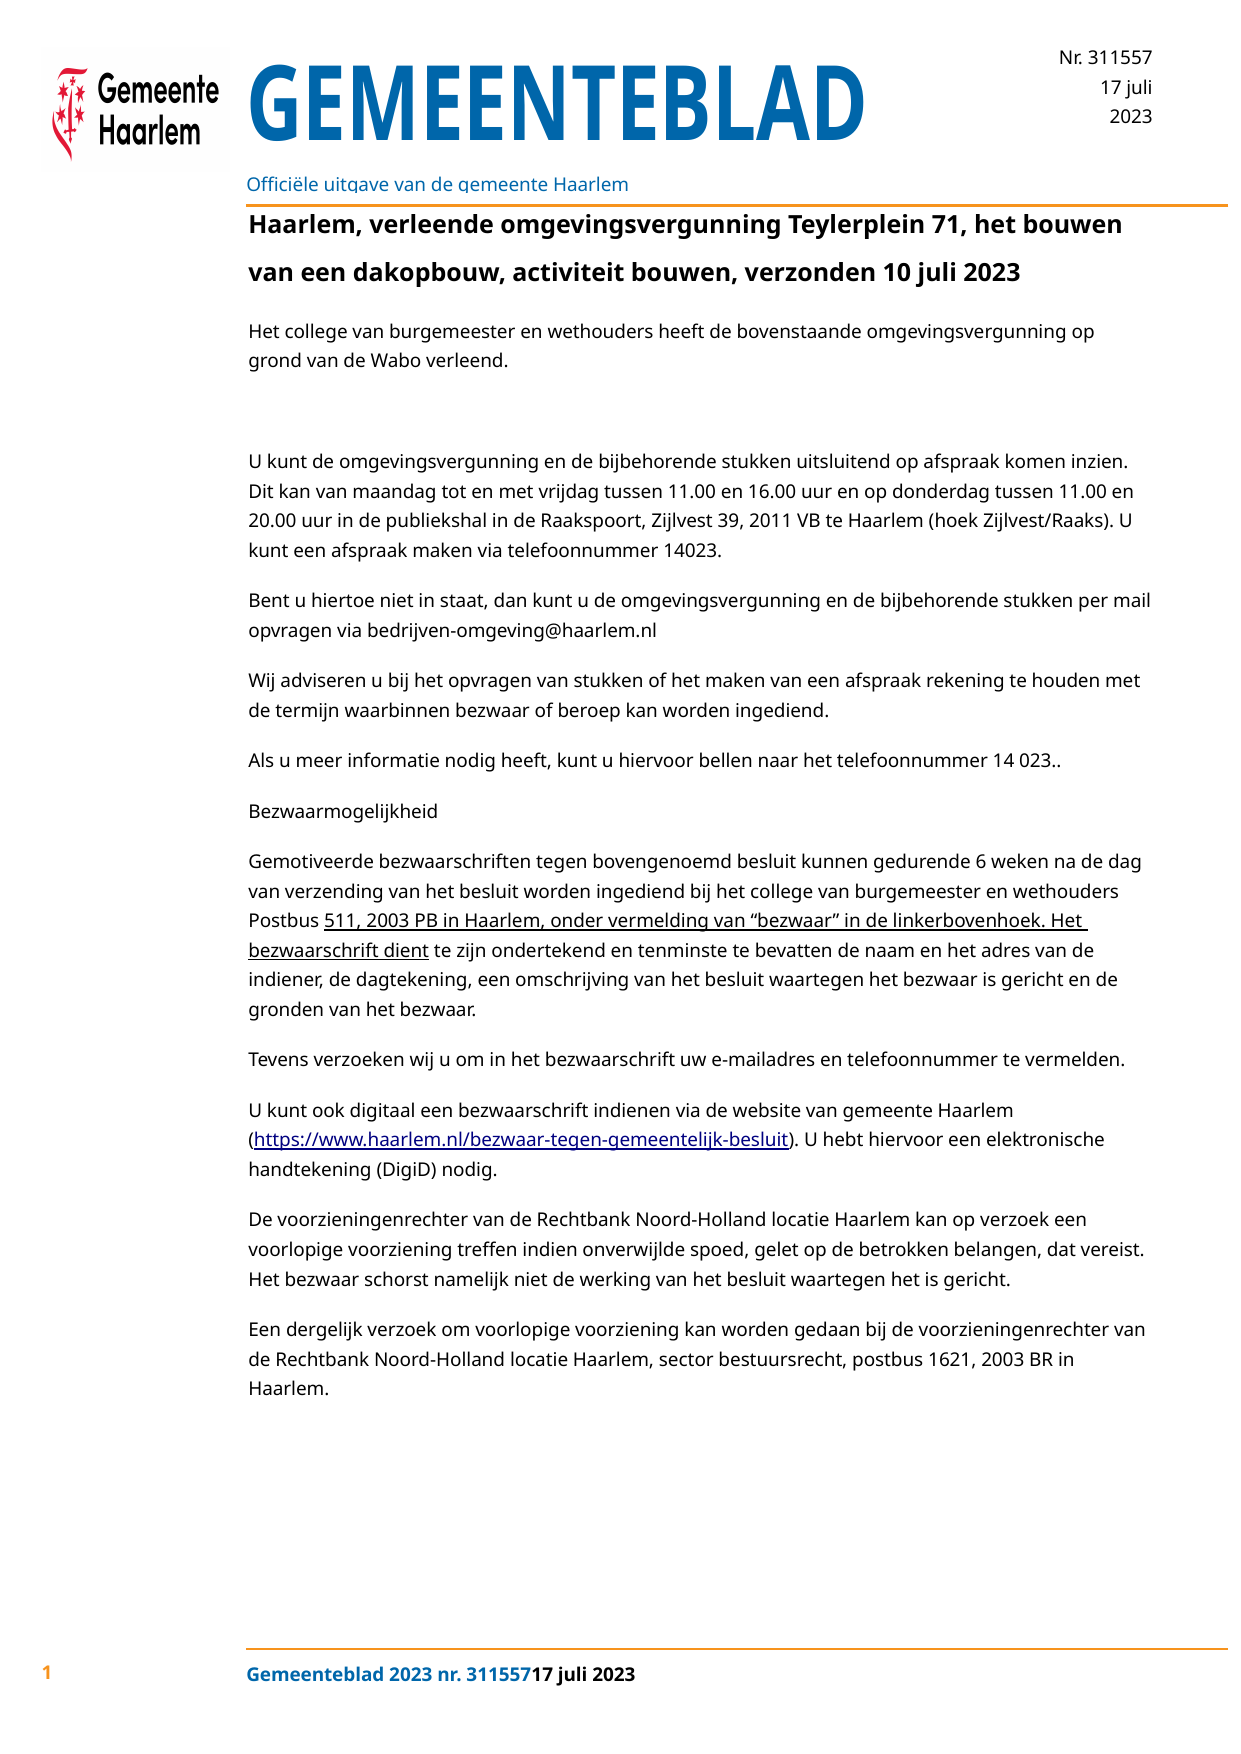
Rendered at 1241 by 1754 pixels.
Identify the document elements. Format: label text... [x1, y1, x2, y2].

text U kunt ook digitaal een bezwaarschrift indienen via de website van gemeente Haarlem (https://www.haarlem.nl/bezwaar-tegen-gemeentelijk-besluit). U hebt hiervoor een elektronische handtekening (DigiD) nodig. [248, 1097, 1152, 1182]
text Als u meer informatie nodig heeft, kunt u hiervoor bellen naar het telefoonnummer 14 023.. [248, 747, 1152, 773]
text Een dergelijk verzoek om voorlopige voorziening kan worden gedaan bij de voorzieningenrechter van de Rechtbank Noord-Holland locatie Haarlem, sector bestuursrecht, postbus 1621, 2003 BR in Haarlem. [248, 1316, 1152, 1401]
text De voorzieningenrechter van de Rechtbank Noord-Holland locatie Haarlem kan op verzoek een voorlopige voorziening treffen indien onverwijlde spoed, gelet op de betrokken belangen, dat vereist. Het bezwaar schorst namelijk niet de werking van het besluit waartegen het is gericht. [248, 1207, 1152, 1292]
text Haarlem, verleende omgevingsvergunning Teylerplein 71, het bouwen van een dakopbouw, activiteit bouwen, verzonden 10 juli 2023 [248, 207, 1152, 288]
text Bent u hiertoe niet in staat, dan kunt u de omgevingsvergunning en de bijbehorende stukken per mail opvragen via bedrijven-omgeving@haarlem.nl [248, 587, 1152, 643]
text U kunt de omgevingsvergunning en de bijbehorende stukken uitsluitend op afspraak komen inzien. Dit kan van maandag tot en met vrijdag tussen 11.00 en 16.00 uur en op donderdag tussen 11.00 en 20.00 uur in de publiekshal in de Raakspoort, Zijlvest 39, 2011 VB te Haarlem (hoek Zijlvest/Raaks). U kunt een afspraak maken via telefoonnummer 14023. [248, 448, 1152, 563]
text Wij adviseren u bij het opvragen van stukken of het maken van een afspraak rekening te houden met de termijn waarbinnen bezwaar of beroep kan worden ingediend. [248, 667, 1152, 723]
text Gemotiveerde bezwaarschriften tegen bovengenoemd besluit kunnen gedurende 6 weken na de dag van verzending van het besluit worden ingediend bij het college van burgemeester en wethouders Postbus 511, 2003 PB in Haarlem, onder vermelding van “bezwaar” in de linkerbovenhoek. Het bezwaarschrift dient te zijn ondertekend en tenminste te bevatten de naam en het adres van de indiener, de dagtekening, een omschrijving van het besluit waartegen het bezwaar is gericht en de gronden van het bezwaar. [248, 848, 1152, 1022]
text Het college van burgemeester en wethouders heeft de bovenstaande omgevingsvergunning op grond van de Wabo verleend. [248, 318, 1152, 373]
text Tevens verzoeken wij u om in het bezwaarschrift uw e-mailadres en telefoonnummer te vermelden. [248, 1047, 1152, 1072]
text Bezwaarmogelijkheid [248, 798, 1152, 824]
picture [41, 47, 231, 172]
